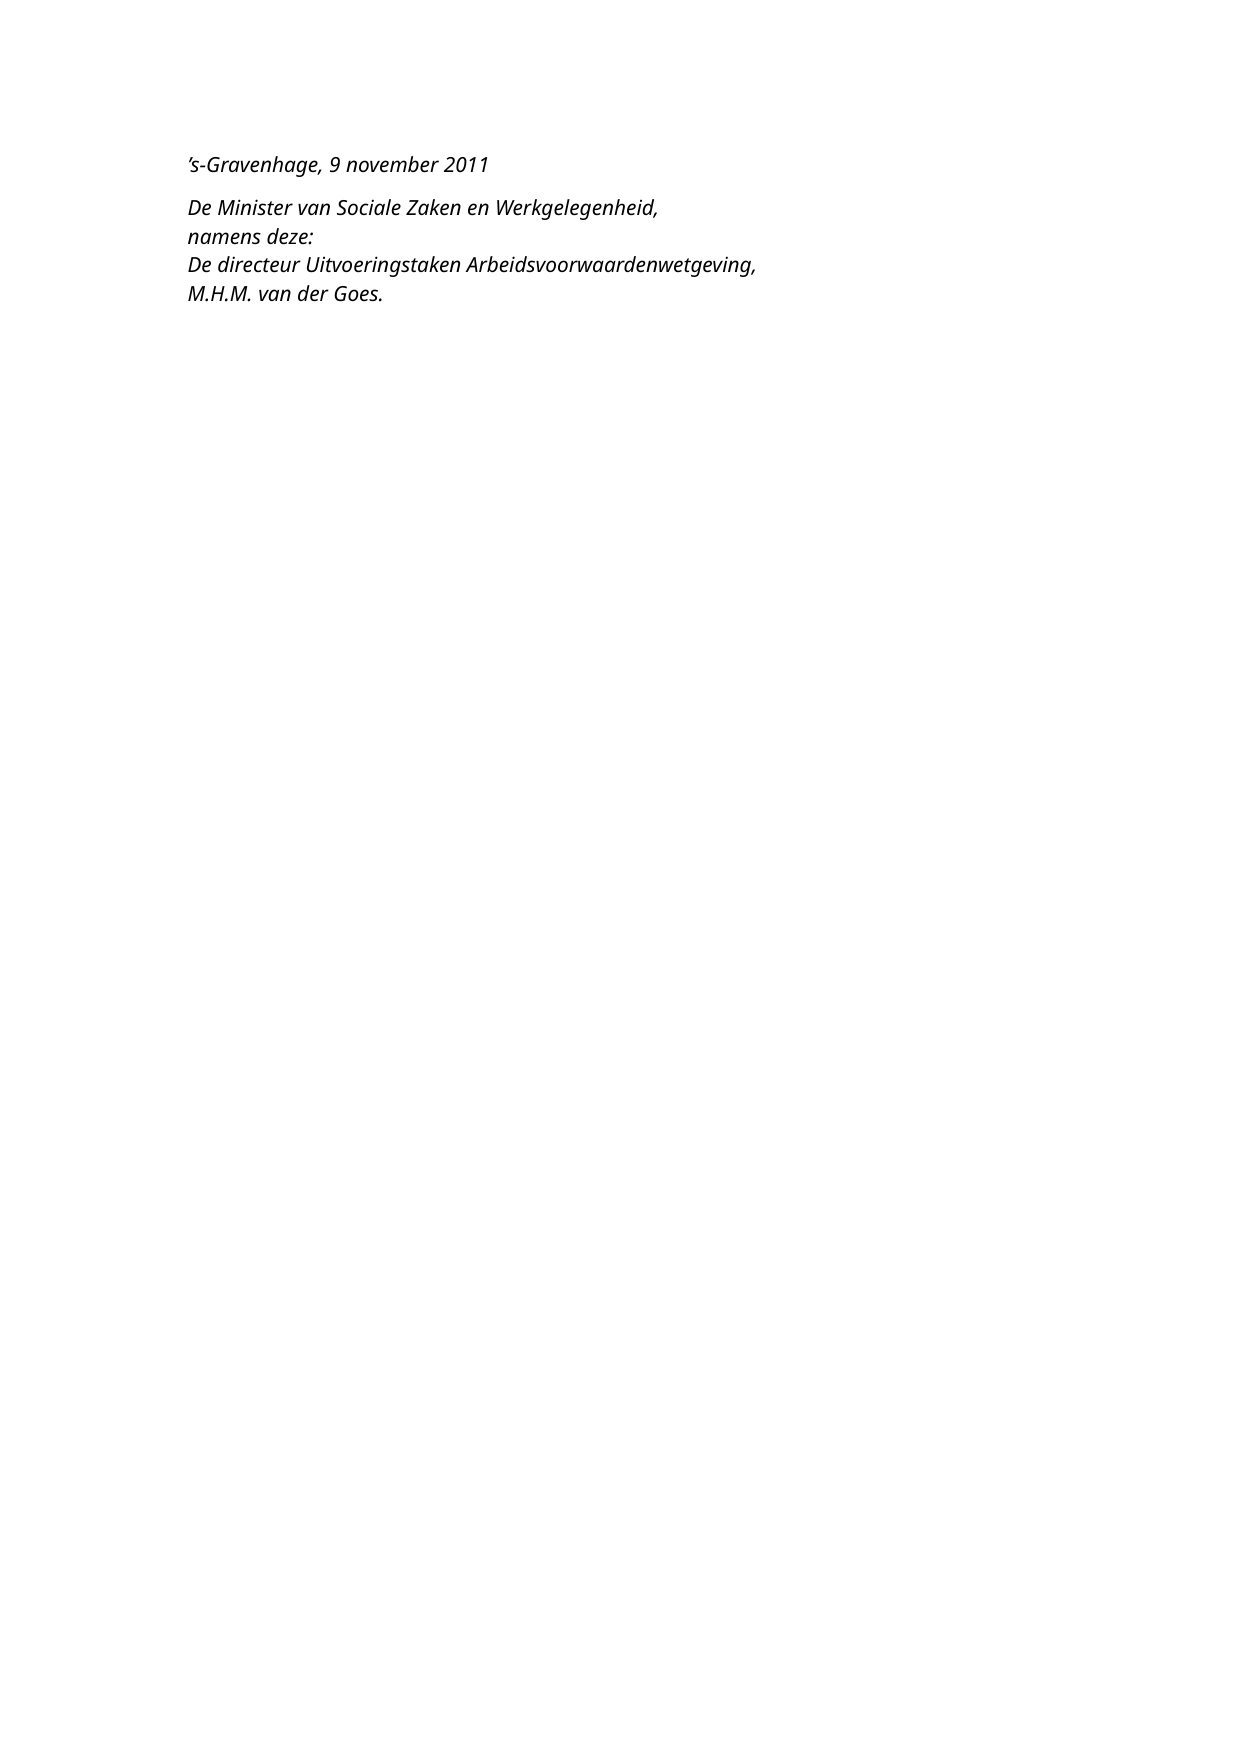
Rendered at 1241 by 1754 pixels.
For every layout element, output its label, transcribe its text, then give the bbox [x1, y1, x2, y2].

text namens deze: [187, 222, 1053, 250]
text M.H.M. van der Goes. [187, 279, 1053, 307]
text ’s-Gravenhage, 9 november 2011 [187, 150, 1053, 178]
text De Minister van Sociale Zaken en Werkgelegenheid, [187, 193, 1053, 222]
text De directeur Uitvoeringstaken Arbeidsvoorwaardenwetgeving, [187, 250, 1053, 279]
